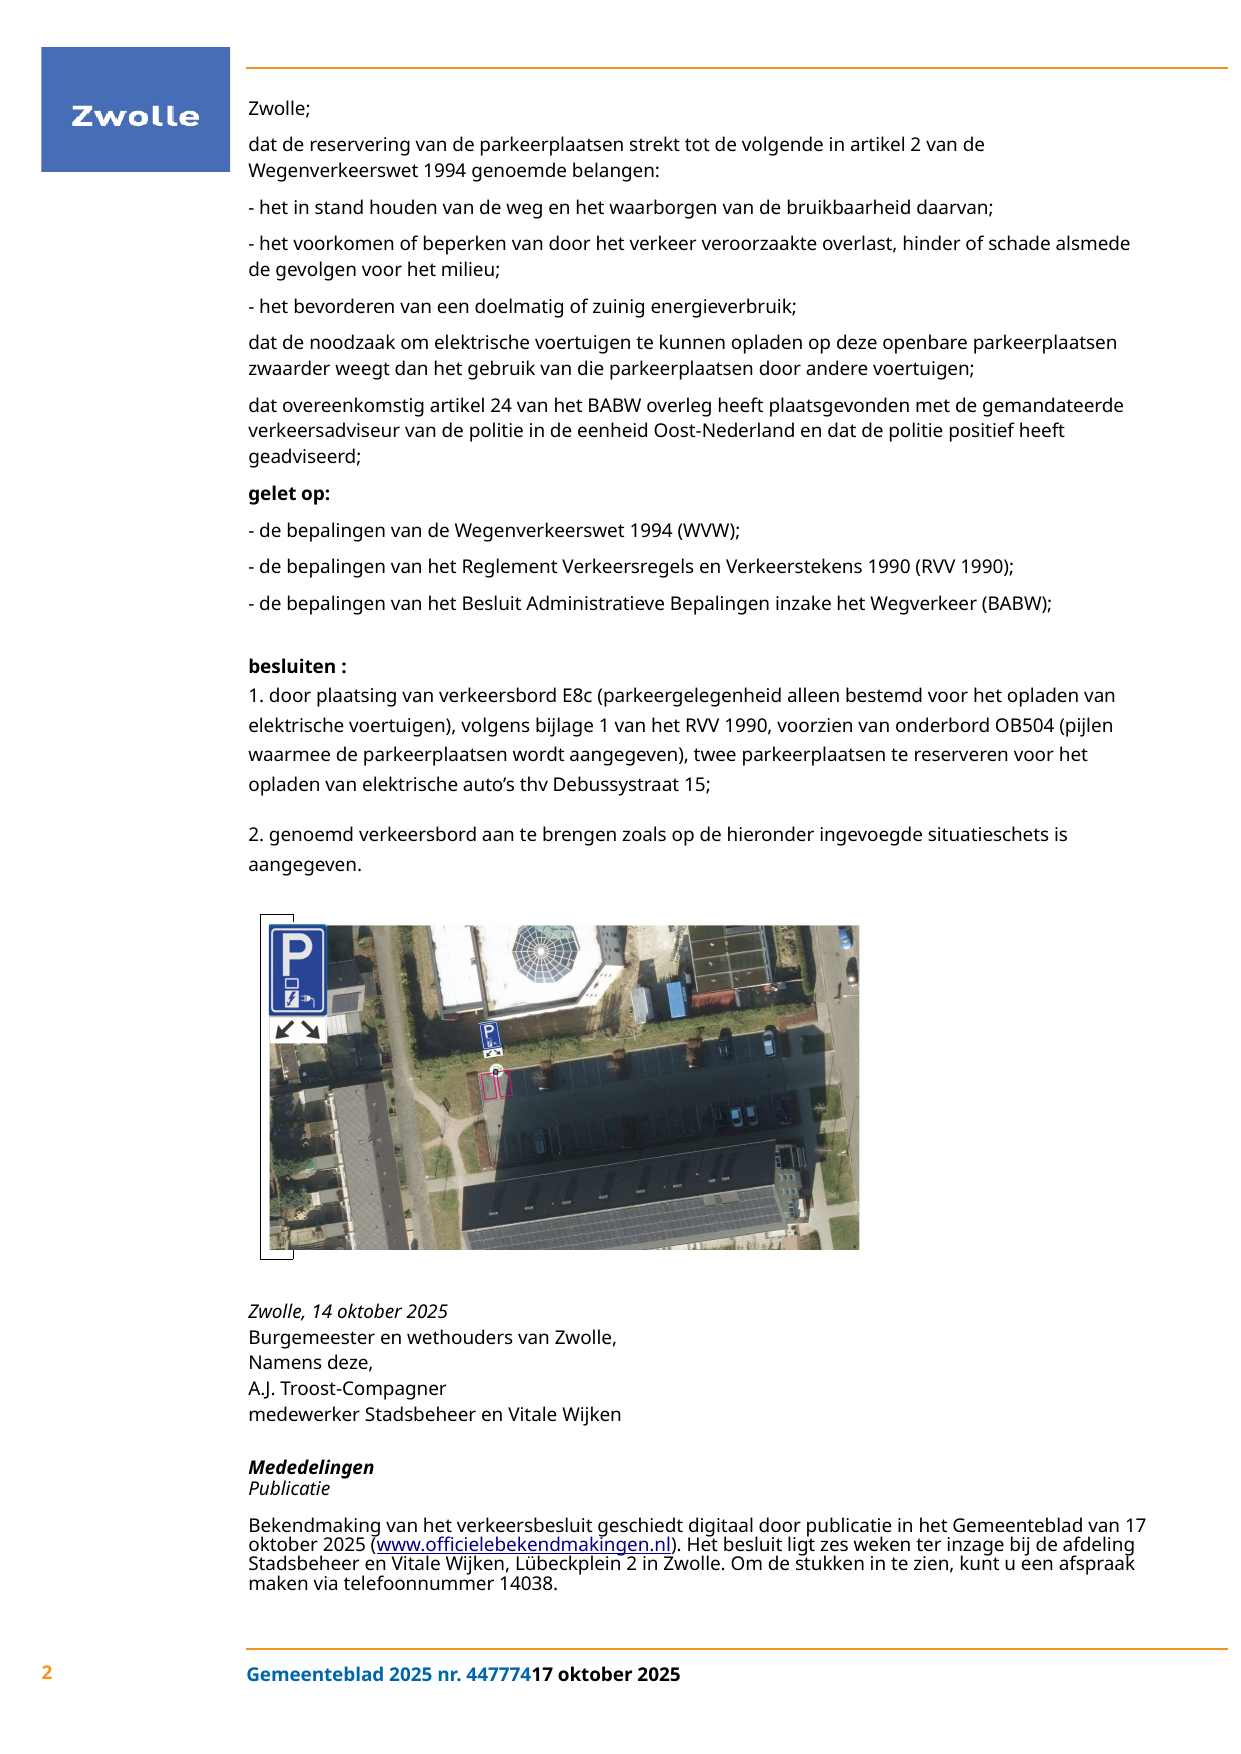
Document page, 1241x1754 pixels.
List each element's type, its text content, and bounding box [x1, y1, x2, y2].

text A.J. Troost-Compagner [248, 1375, 1152, 1401]
text Burgemeester en wethouders van Zwolle, [248, 1324, 1152, 1349]
text - de bepalingen van de Wegenverkeerswet 1994 (WVW); [248, 517, 1152, 542]
text dat de reservering van de parkeerplaatsen strekt tot de volgende in artikel 2 van de Wegenverkeerswet 1994 genoemde belangen: [248, 131, 1152, 183]
text - de bepalingen van het Besluit Administratieve Bepalingen inzake het Wegverkeer (BABW); [248, 590, 1152, 616]
text dat overeenkomstig artikel 24 van het BABW overleg heeft plaatsgevonden met de gemandateerde verkeersadviseur van de politie in de eenheid Oost-Nederland en dat de politie positief heeft geadviseerd; [248, 392, 1152, 469]
picture [41, 47, 231, 172]
text Mededelingen [248, 1454, 1152, 1480]
text Zwolle, 14 oktober 2025 [248, 1298, 1152, 1324]
text besluiten : [248, 653, 1152, 678]
text - de bepalingen van het Reglement Verkeersregels en Verkeerstekens 1990 (RVV 1990); [248, 553, 1152, 579]
text medewerker Stadsbeheer en Vitale Wijken [248, 1401, 1152, 1427]
text - het voorkomen of beperken van door het verkeer veroorzaakte overlast, hinder of schade alsmede de gevolgen voor het milieu; [248, 231, 1152, 282]
text 1. door plaatsing van verkeersbord E8c (parkeergelegenheid alleen bestemd voor het opladen van elektrische voertuigen), volgens bijlage 1 van het RVV 1990, voorzien van onderbord OB504 (pijlen waarmee de parkeerplaatsen wordt aangegeven), twee parkeerplaatsen te reserveren voor het opladen van elektrische auto’s thv Debussystraat 15; [248, 682, 1152, 797]
text Namens deze, [248, 1349, 1152, 1375]
picture [268, 922, 860, 1250]
text Publicatie [248, 1480, 1152, 1499]
text - het in stand houden van de weg en het waarborgen van de bruikbaarheid daarvan; [248, 194, 1152, 219]
text Bekendmaking van het verkeersbesluit geschiedt digitaal door publicatie in het Gemeenteblad van 17 oktober 2025 (www.officielebekendmakingen.nl). Het besluit ligt zes weken ter inzage bij de afdeling Stadsbeheer en Vitale Wijken, Lübeckplein 2 in Zwolle. Om de stukken in te zien, kunt u een afspraak maken via telefoonnummer 14038. [248, 1517, 1152, 1594]
text gelet op: [248, 480, 1152, 506]
text dat de noodzaak om elektrische voertuigen te kunnen opladen op deze openbare parkeerplaatsen zwaarder weegt dan het gebruik van die parkeerplaatsen door andere voertuigen; [248, 329, 1152, 381]
text - het bevorderen van een doelmatig of zuinig energieverbruik; [248, 293, 1152, 319]
text Zwolle; [248, 95, 1152, 121]
text 2. genoemd verkeersbord aan te brengen zoals op de hieronder ingevoegde situatieschets is aangegeven. [248, 822, 1152, 877]
